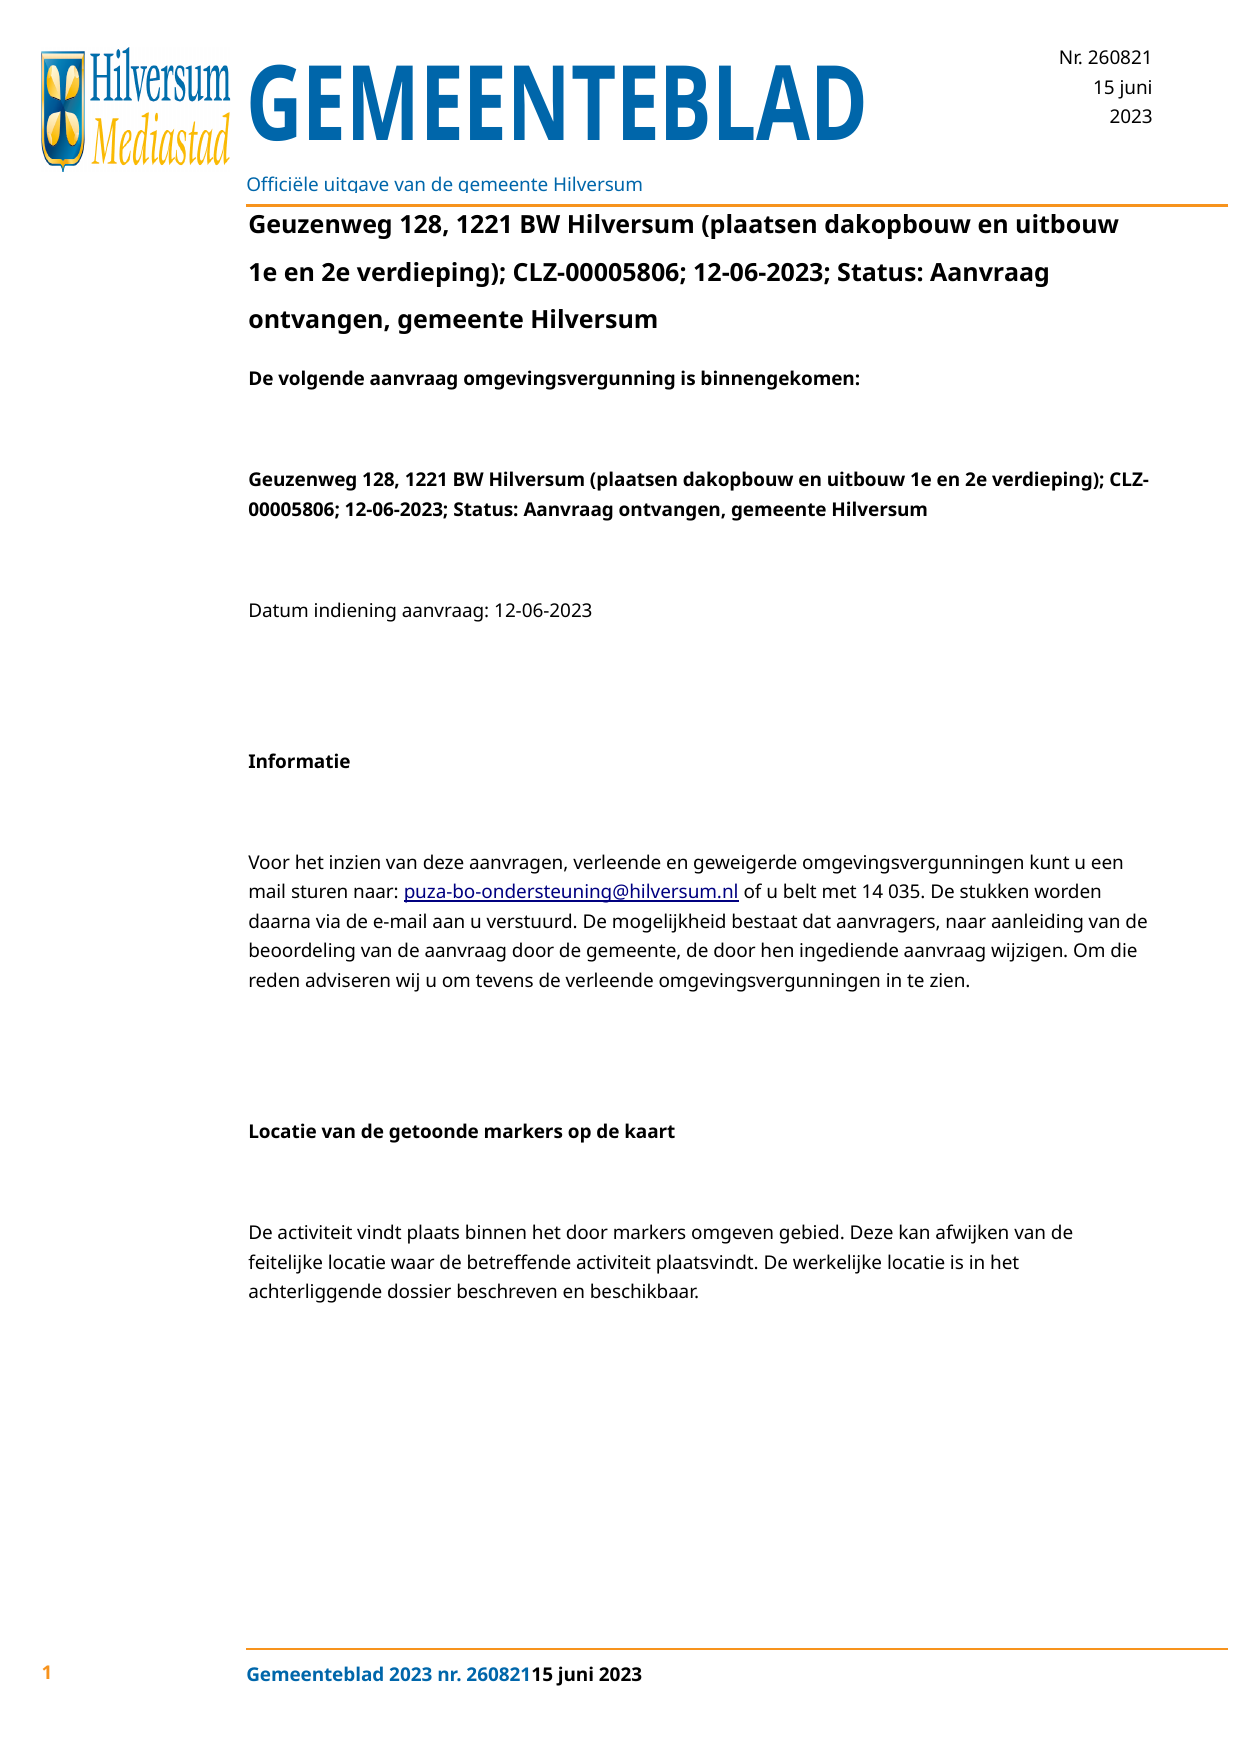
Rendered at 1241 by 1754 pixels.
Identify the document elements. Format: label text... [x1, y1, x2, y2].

text Informatie [248, 748, 1152, 774]
text Geuzenweg 128, 1221 BW Hilversum (plaatsen dakopbouw en uitbouw 1e en 2e verdieping); CLZ-00005806; 12-06-2023; Status: Aanvraag ontvangen, gemeente Hilversum [248, 466, 1152, 522]
text Voor het inzien van deze aanvragen, verleende en geweigerde omgevingsvergunningen kunt u een mail sturen naar: puza-bo-ondersteuning@hilversum.nl of u belt met 14 035. De stukken worden daarna via de e-mail aan u verstuurd. De mogelijkheid bestaat dat aanvragers, naar aanleiding van de beoordeling van de aanvraag door de gemeente, de door hen ingediende aanvraag wijzigen. Om die reden adviseren wij u om tevens de verleende omgevingsvergunningen in te zien. [248, 849, 1152, 993]
picture [41, 47, 231, 172]
text Datum indiening aanvraag: 12-06-2023 [248, 597, 1152, 622]
text De volgende aanvraag omgevingsvergunning is binnengekomen: [248, 366, 1152, 391]
text De activiteit vindt plaats binnen het door markers omgeven gebied. Deze kan afwijken van de feitelijke locatie waar de betreffende activiteit plaatsvindt. De werkelijke locatie is in het achterliggende dossier beschreven en beschikbaar. [248, 1219, 1152, 1304]
text Locatie van de getoonde markers op de kaart [248, 1118, 1152, 1144]
text Geuzenweg 128, 1221 BW Hilversum (plaatsen dakopbouw en uitbouw 1e en 2e verdieping); CLZ-00005806; 12-06-2023; Status: Aanvraag ontvangen, gemeente Hilversum [248, 207, 1152, 336]
